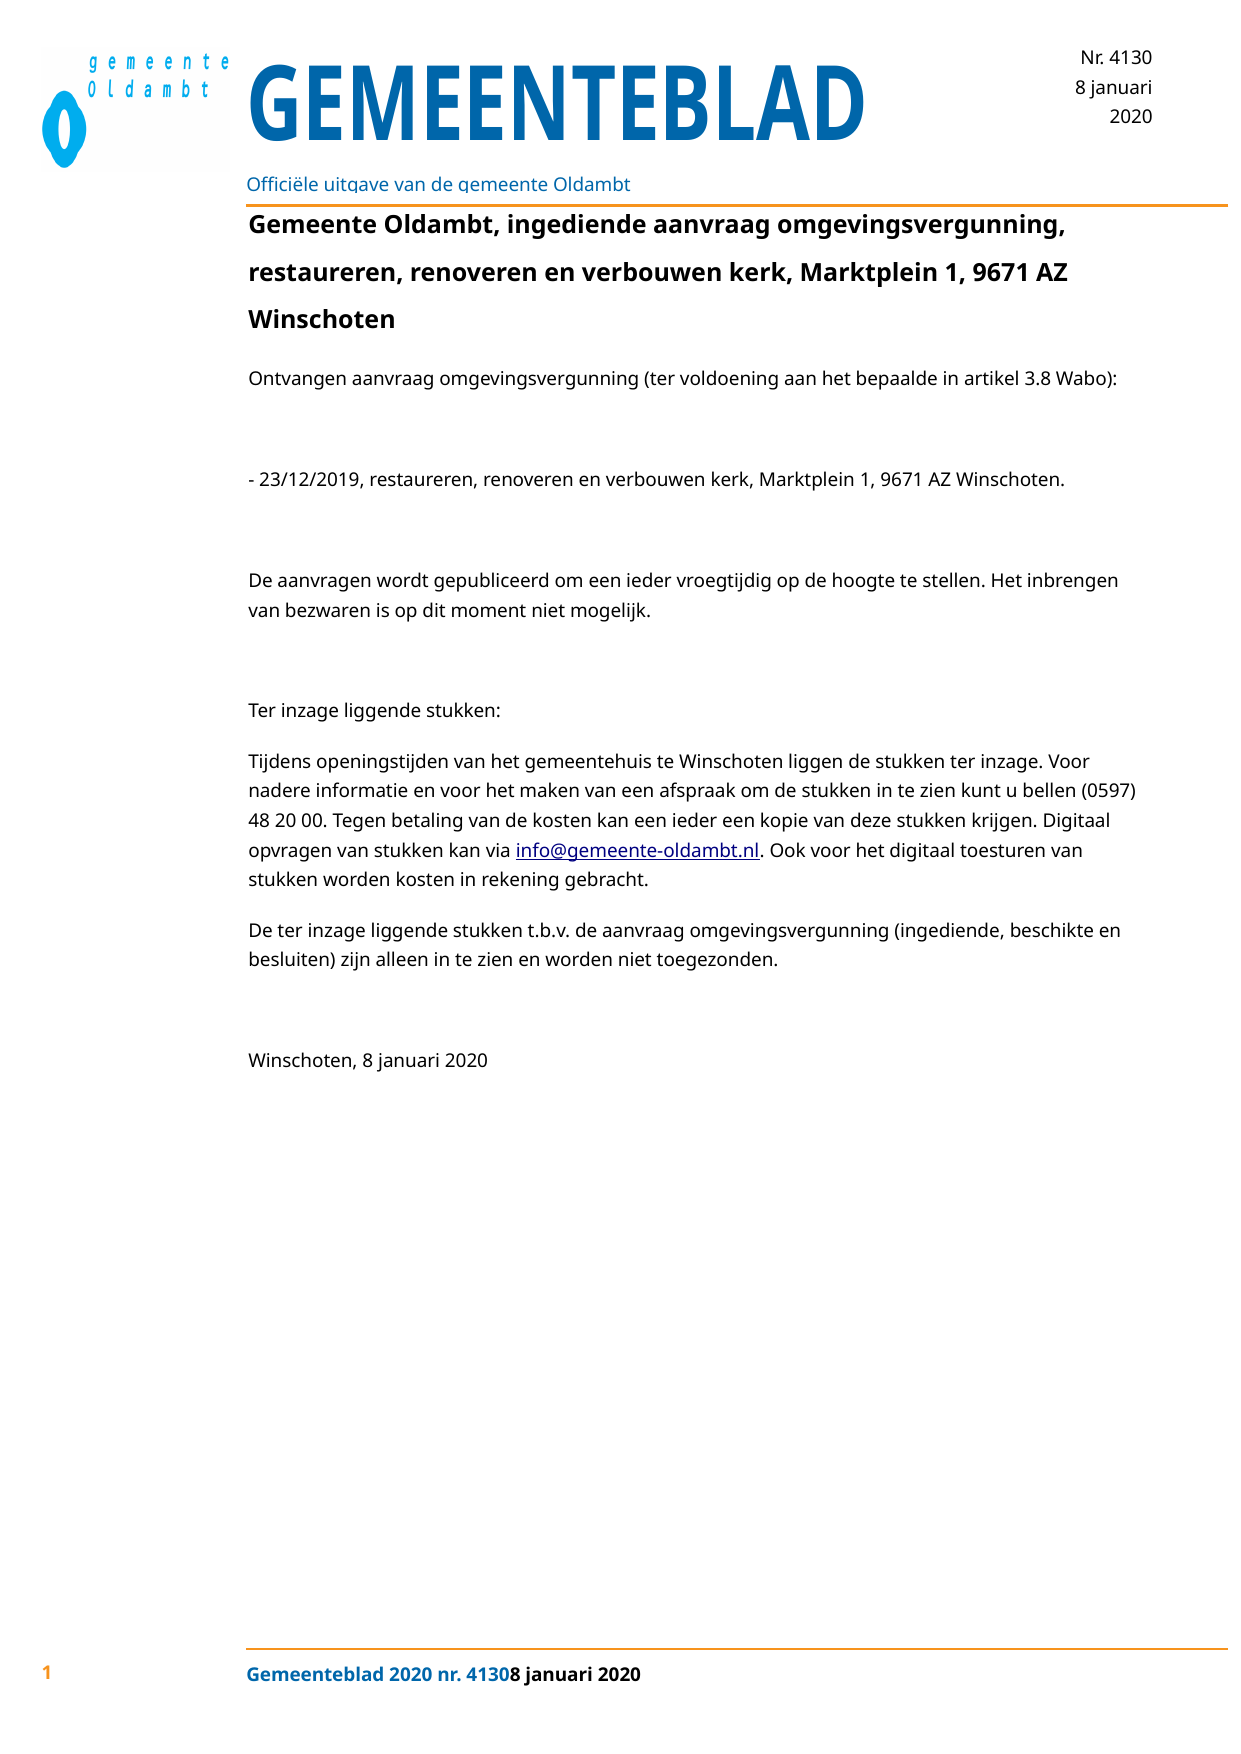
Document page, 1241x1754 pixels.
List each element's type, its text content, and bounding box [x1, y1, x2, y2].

text De ter inzage liggende stukken t.b.v. de aanvraag omgevingsvergunning (ingediende, beschikte en besluiten) zijn alleen in te zien en worden niet toegezonden. [248, 917, 1152, 972]
text Gemeente Oldambt, ingediende aanvraag omgevingsvergunning, restaureren, renoveren en verbouwen kerk, Marktplein 1, 9671 AZ Winschoten [248, 207, 1152, 336]
text De aanvragen wordt gepubliceerd om een ieder vroegtijdig op de hoogte te stellen. Het inbrengen van bezwaren is op dit moment niet mogelijk. [248, 567, 1152, 622]
text Winschoten, 8 januari 2020 [248, 1047, 1152, 1073]
text Ontvangen aanvraag omgevingsvergunning (ter voldoening aan het bepaalde in artikel 3.8 Wabo): [248, 366, 1152, 391]
text - 23/12/2019, restaureren, renoveren en verbouwen kerk, Marktplein 1, 9671 AZ Winschoten. [248, 466, 1152, 492]
text Ter inzage liggende stukken: [248, 698, 1152, 723]
text Tijdens openingstijden van het gemeentehuis te Winschoten liggen de stukken ter inzage. Voor nadere informatie en voor het maken van een afspraak om de stukken in te zien kunt u bellen (0597) 48 20 00. Tegen betaling van de kosten kan een ieder een kopie van deze stukken krijgen. Digitaal opvragen van stukken kan via info@gemeente-oldambt.nl. Ook voor het digitaal toesturen van stukken worden kosten in rekening gebracht. [248, 748, 1152, 892]
picture [41, 47, 231, 172]
